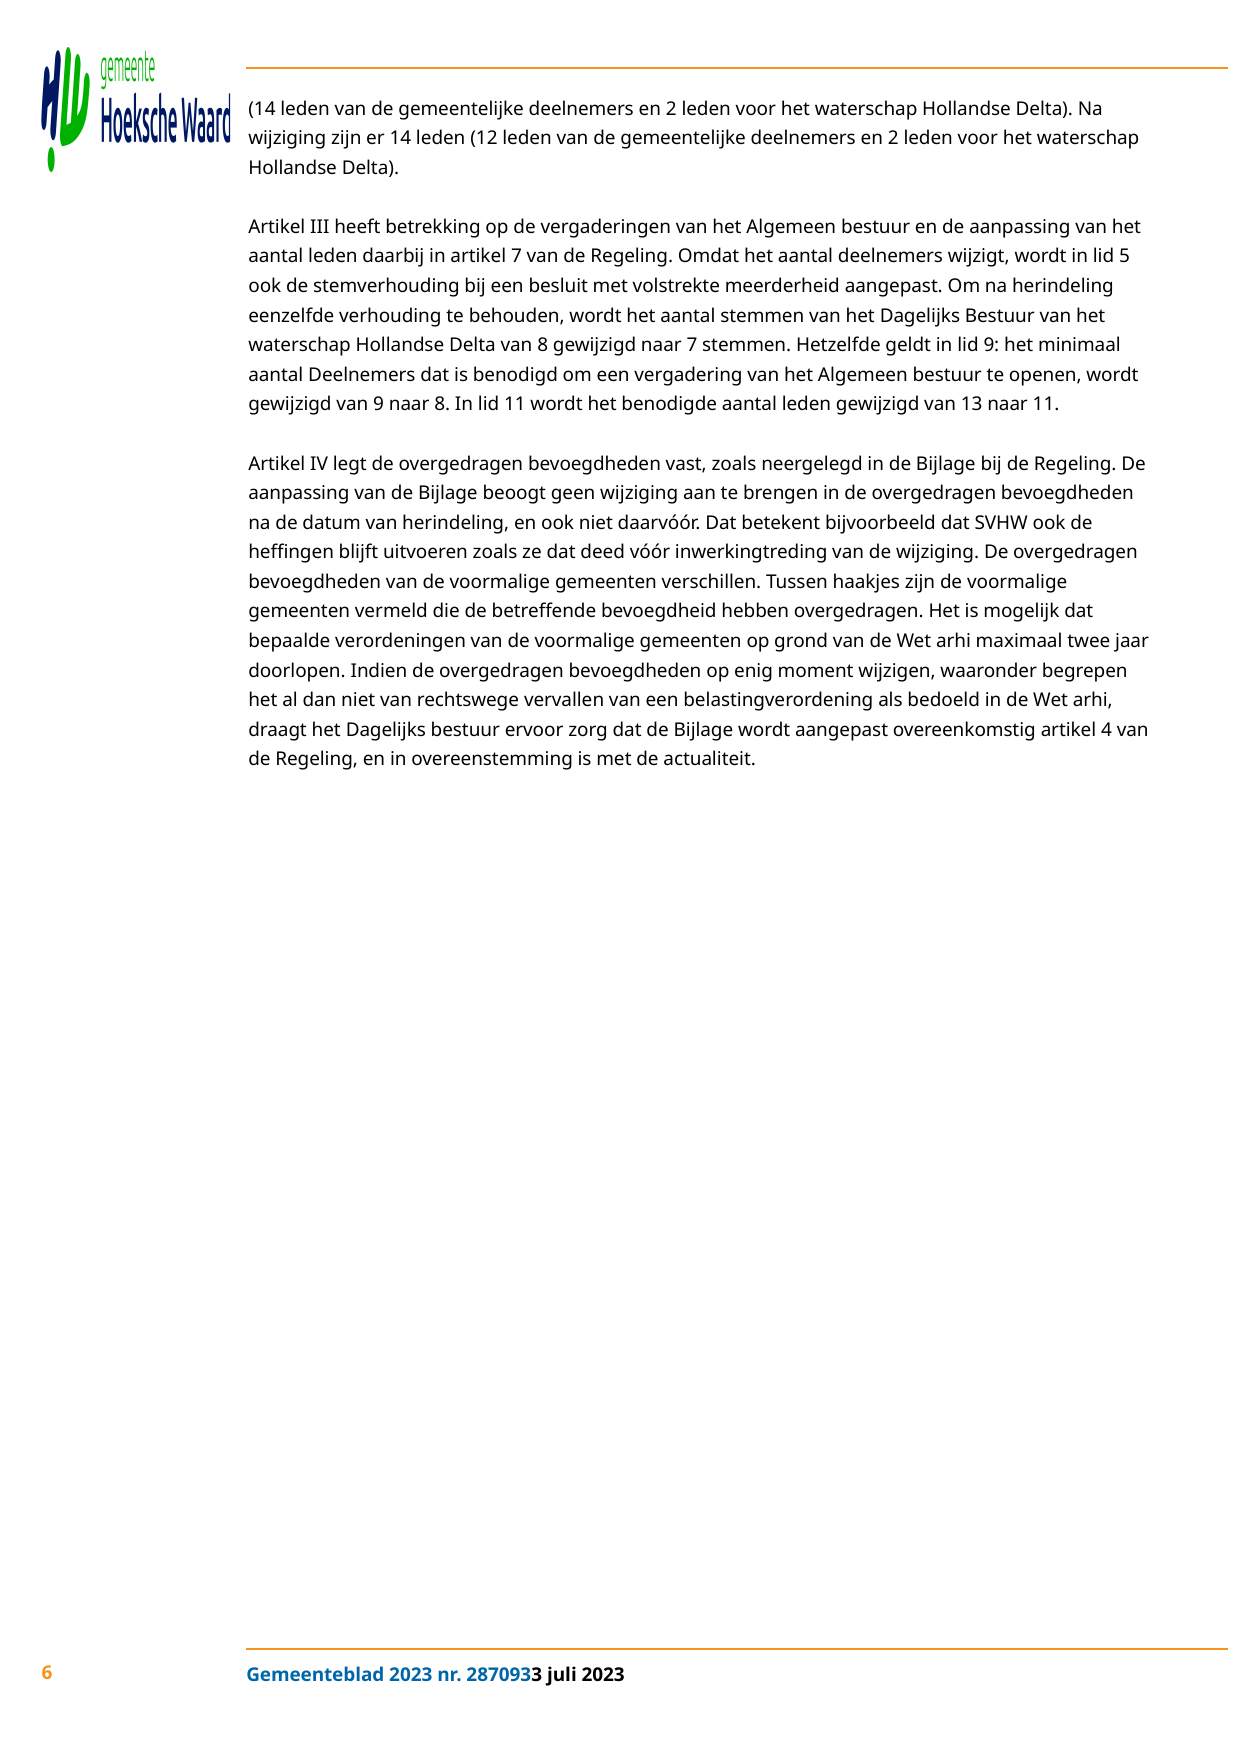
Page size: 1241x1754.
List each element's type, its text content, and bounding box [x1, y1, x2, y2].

text Artikel III heeft betrekking op de vergaderingen van het Algemeen bestuur en de aanpassing van het aantal leden daarbij in artikel 7 van de Regeling. Omdat het aantal deelnemers wijzigt, wordt in lid 5 ook de stemverhouding bij een besluit met volstrekte meerderheid aangepast. Om na herindeling eenzelfde verhouding te behouden, wordt het aantal stemmen van het Dagelijks Bestuur van het waterschap Hollandse Delta van 8 gewijzigd naar 7 stemmen. Hetzelfde geldt in lid 9: het minimaal aantal Deelnemers dat is benodigd om een vergadering van het Algemeen bestuur te openen, wordt gewijzigd van 9 naar 8. In lid 11 wordt het benodigde aantal leden gewijzigd van 13 naar 11. [248, 213, 1152, 416]
picture [41, 47, 231, 172]
text Artikel IV legt de overgedragen bevoegdheden vast, zoals neergelegd in de Bijlage bij de Regeling. De aanpassing van de Bijlage beoogt geen wijziging aan te brengen in de overgedragen bevoegdheden na de datum van herindeling, en ook niet daarvóór. Dat betekent bijvoorbeeld dat SVHW ook de heffingen blijft uitvoeren zoals ze dat deed vóór inwerkingtreding van de wijziging. De overgedragen bevoegdheden van de voormalige gemeenten verschillen. Tussen haakjes zijn de voormalige gemeenten vermeld die de betreffende bevoegdheid hebben overgedragen. Het is mogelijk dat bepaalde verordeningen van de voormalige gemeenten op grond van de Wet arhi maximaal twee jaar doorlopen. Indien de overgedragen bevoegdheden op enig moment wijzigen, waaronder begrepen het al dan niet van rechtswege vervallen van een belastingverordening als bedoeld in de Wet arhi, draagt het Dagelijks bestuur ervoor zorg dat de Bijlage wordt aangepast overeenkomstig artikel 4 van de Regeling, en in overeenstemming is met de actualiteit. [248, 450, 1152, 771]
text (14 leden van de gemeentelijke deelnemers en 2 leden voor het waterschap Hollandse Delta). Na wijziging zijn er 14 leden (12 leden van de gemeentelijke deelnemers en 2 leden voor het waterschap Hollandse Delta). [248, 95, 1152, 180]
